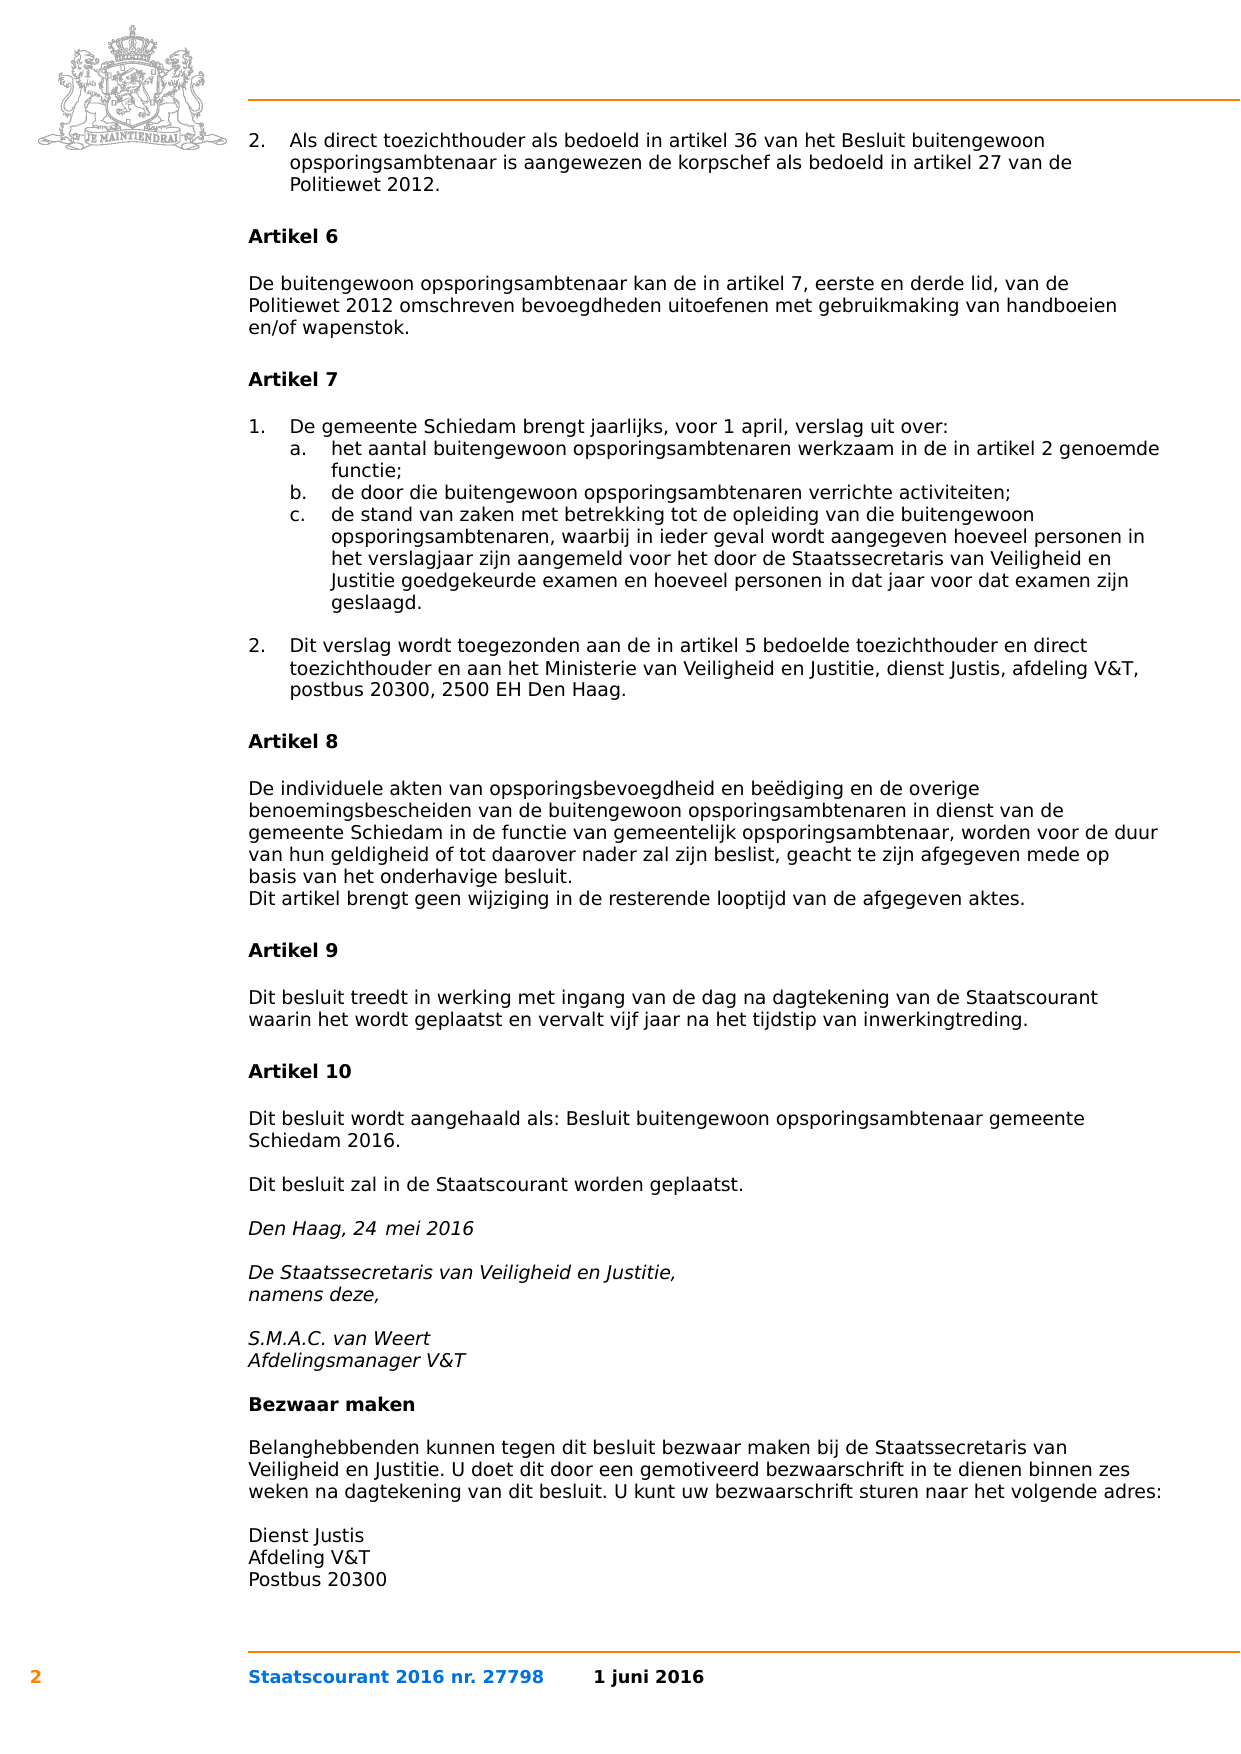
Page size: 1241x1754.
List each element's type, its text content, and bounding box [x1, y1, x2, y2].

text 1. De gemeente Schiedam brengt jaarlijks, voor 1 april, verslag uit over: [248, 416, 1163, 438]
text Bezwaar maken [248, 1393, 1163, 1415]
text b. de door die buitengewoon opsporingsambtenaren verrichte activiteiten; [289, 482, 1163, 504]
text De Staatssecretaris van Veiligheid en Justitie, namens deze, S.M.A.C. van Weert Afdelingsmanager V&T [248, 1262, 1163, 1372]
text a. het aantal buitengewoon opsporingsambtenaren werkzaam in de in artikel 2 genoemde functie; [289, 438, 1163, 482]
text De buitengewoon opsporingsambtenaar kan de in artikel 7, eerste en derde lid, van de Politiewet 2012 omschreven bevoegdheden uitoefenen met gebruikmaking van handboeien en/of wapenstok. [248, 273, 1163, 339]
subtitle Artikel 9 [248, 940, 1163, 962]
text De individuele akten van opsporingsbevoegdheid en beëdiging en de overige benoemingsbescheiden van de buitengewoon opsporingsambtenaren in dienst van de gemeente Schiedam in de functie van gemeentelijk opsporingsambtenaar, worden voor de duur van hun geldigheid of tot daarover nader zal zijn beslist, geacht te zijn afgegeven mede op basis van het onderhavige besluit. [248, 778, 1163, 888]
text Dit besluit treedt in werking met ingang van de dag na dagtekening van de Staatscourant waarin het wordt geplaatst en vervalt vijf jaar na het tijdstip van inwerkingtreding. [248, 987, 1163, 1031]
text Belanghebbenden kunnen tegen dit besluit bezwaar maken bij de Staatssecretaris van Veiligheid en Justitie. U doet dit door een gemotiveerd bezwaarschrift in te dienen binnen zes weken na dagtekening van dit besluit. U kunt uw bezwaarschrift sturen naar het volgende adres: [248, 1437, 1163, 1503]
text 2. Als direct toezichthouder als bedoeld in artikel 36 van het Besluit buitengewoon opsporingsambtenaar is aangewezen de korpschef als bedoeld in artikel 27 van de Politiewet 2012. [248, 130, 1163, 196]
text Dit besluit zal in de Staatscourant worden geplaatst. [248, 1174, 1163, 1196]
text Dit artikel brengt geen wijziging in de resterende looptijd van de afgegeven aktes. [248, 888, 1163, 910]
text Dienst Justis [248, 1525, 1163, 1547]
subtitle Artikel 8 [248, 731, 1163, 753]
text c. de stand van zaken met betrekking tot de opleiding van die buitengewoon opsporingsambtenaren, waarbij in ieder geval wordt aangegeven hoeveel personen in het verslagjaar zijn aangemeld voor het door de Staatssecretaris van Veiligheid en Justitie goedgekeurde examen en hoeveel personen in dat jaar voor dat examen zijn geslaagd. [289, 504, 1163, 613]
subtitle Artikel 6 [248, 226, 1163, 248]
subtitle Artikel 10 [248, 1061, 1163, 1083]
text Postbus 20300 [248, 1569, 1163, 1591]
text 2. Dit verslag wordt toegezonden aan de in artikel 5 bedoelde toezichthouder en direct toezichthouder en aan het Ministerie van Veiligheid en Justitie, dienst Justis, afdeling V&T, postbus 20300, 2500 EH Den Haag. [248, 635, 1163, 701]
text Den Haag, 24 mei 2016 [248, 1218, 1163, 1240]
text Afdeling V&T [248, 1547, 1163, 1569]
subtitle Artikel 7 [248, 369, 1163, 391]
text Dit besluit wordt aangehaald als: Besluit buitengewoon opsporingsambtenaar gemeente Schiedam 2016. [248, 1108, 1163, 1152]
picture [38, 25, 227, 150]
